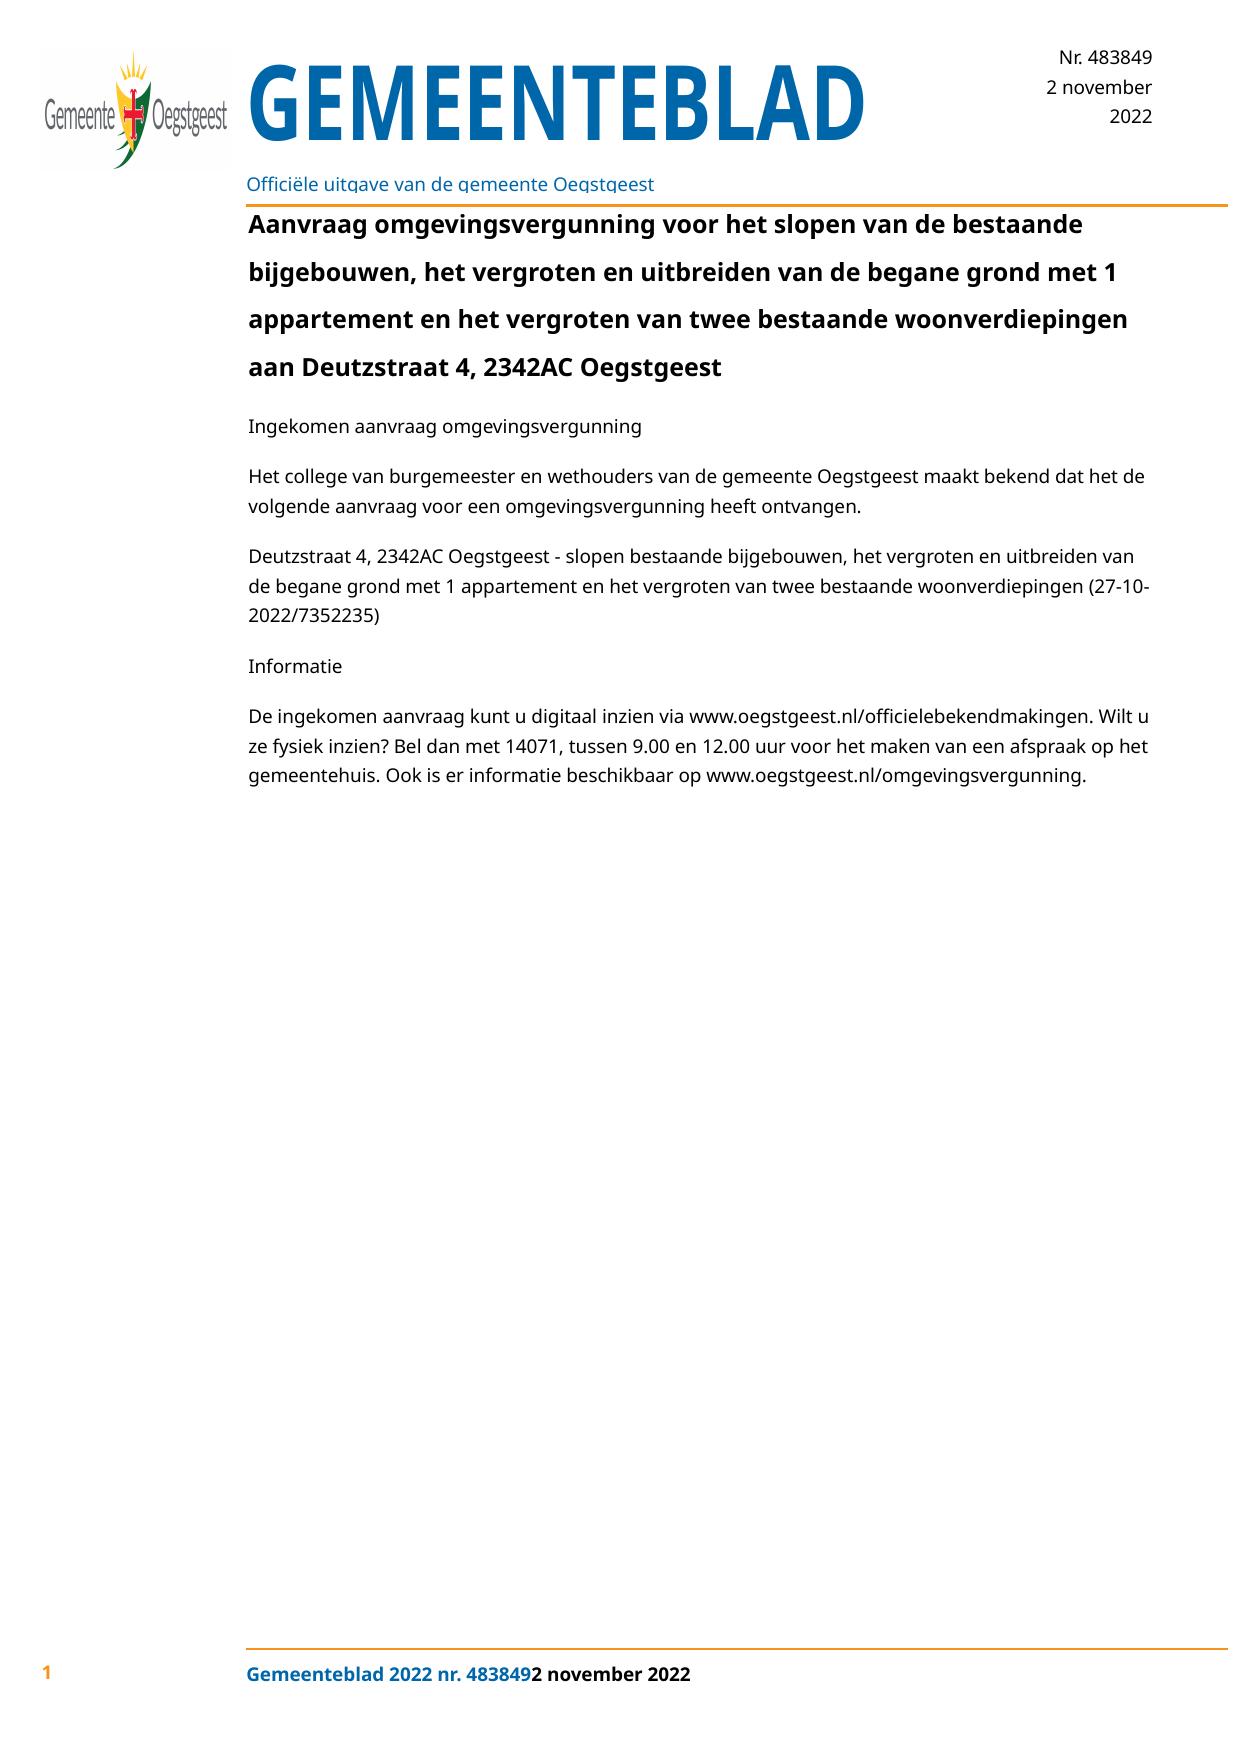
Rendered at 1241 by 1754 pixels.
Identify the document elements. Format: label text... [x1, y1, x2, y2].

text De ingekomen aanvraag kunt u digitaal inzien via www.oegstgeest.nl/officielebekendmakingen. Wilt u ze fysiek inzien? Bel dan met 14071, tussen 9.00 en 12.00 uur voor het maken van een afspraak op het gemeentehuis. Ook is er informatie beschikbaar op www.oegstgeest.nl/omgevingsvergunning. [248, 703, 1152, 788]
picture [41, 47, 231, 172]
text Het college van burgemeester en wethouders van de gemeente Oegstgeest maakt bekend dat het de volgende aanvraag voor een omgevingsvergunning heeft ontvangen. [248, 463, 1152, 519]
text Deutzstraat 4, 2342AC Oegstgeest - slopen bestaande bijgebouwen, het vergroten en uitbreiden van de begane grond met 1 appartement en het vergroten van twee bestaande woonverdiepingen (27-10-2022/7352235) [248, 543, 1152, 628]
text Ingekomen aanvraag omgevingsvergunning [248, 413, 1152, 439]
text Informatie [248, 653, 1152, 679]
text Aanvraag omgevingsvergunning voor het slopen van de bestaande bijgebouwen, het vergroten en uitbreiden van de begane grond met 1 appartement en het vergroten van twee bestaande woonverdiepingen aan Deutzstraat 4, 2342AC Oegstgeest [248, 207, 1152, 384]
